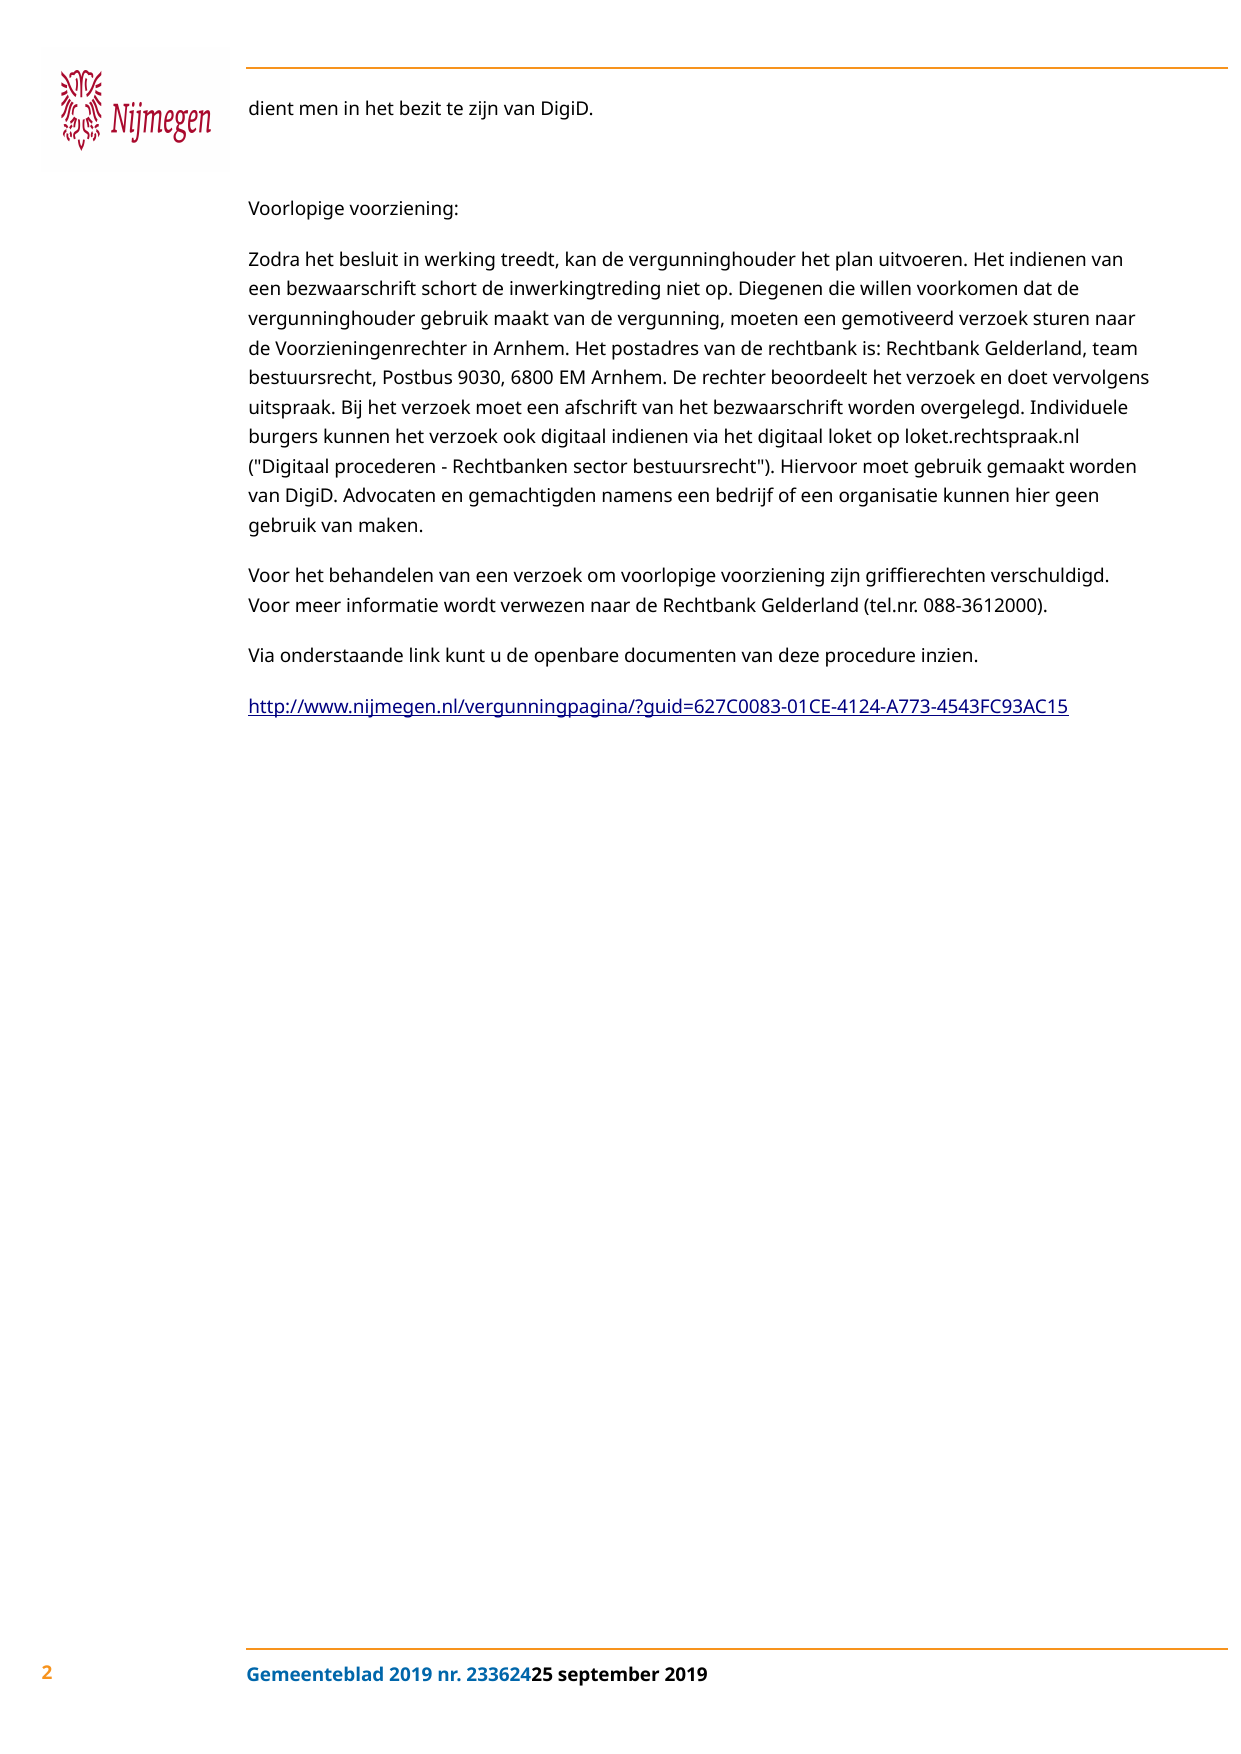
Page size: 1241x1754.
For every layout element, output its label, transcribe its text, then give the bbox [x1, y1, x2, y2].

text http://www.nijmegen.nl/vergunningpagina/?guid=627C0083-01CE-4124-A773-4543FC93AC15 [248, 693, 1152, 719]
text Via onderstaande link kunt u de openbare documenten van deze procedure inzien. [248, 643, 1152, 668]
text dient men in het bezit te zijn van DigiD. [248, 95, 1152, 121]
text Voorlopige voorziening: [248, 196, 1152, 221]
text Voor het behandelen van een verzoek om voorlopige voorziening zijn griffierechten verschuldigd. Voor meer informatie wordt verwezen naar de Rechtbank Gelderland (tel.nr. 088-3612000). [248, 563, 1152, 618]
text Zodra het besluit in werking treedt, kan de vergunninghouder het plan uitvoeren. Het indienen van een bezwaarschrift schort de inwerkingtreding niet op. Diegenen die willen voorkomen dat de vergunninghouder gebruik maakt van de vergunning, moeten een gemotiveerd verzoek sturen naar de Voorzieningenrechter in Arnhem. Het postadres van de rechtbank is: Rechtbank Gelderland, team bestuursrecht, Postbus 9030, 6800 EM Arnhem. De rechter beoordeelt het verzoek en doet vervolgens uitspraak. Bij het verzoek moet een afschrift van het bezwaarschrift worden overgelegd. Individuele burgers kunnen het verzoek ook digitaal indienen via het digitaal loket op loket.rechtspraak.nl ("Digitaal procederen - Rechtbanken sector bestuursrecht"). Hiervoor moet gebruik gemaakt worden van DigiD. Advocaten en gemachtigden namens een bedrijf of een organisatie kunnen hier geen gebruik van maken. [248, 246, 1152, 538]
picture [41, 47, 231, 172]
